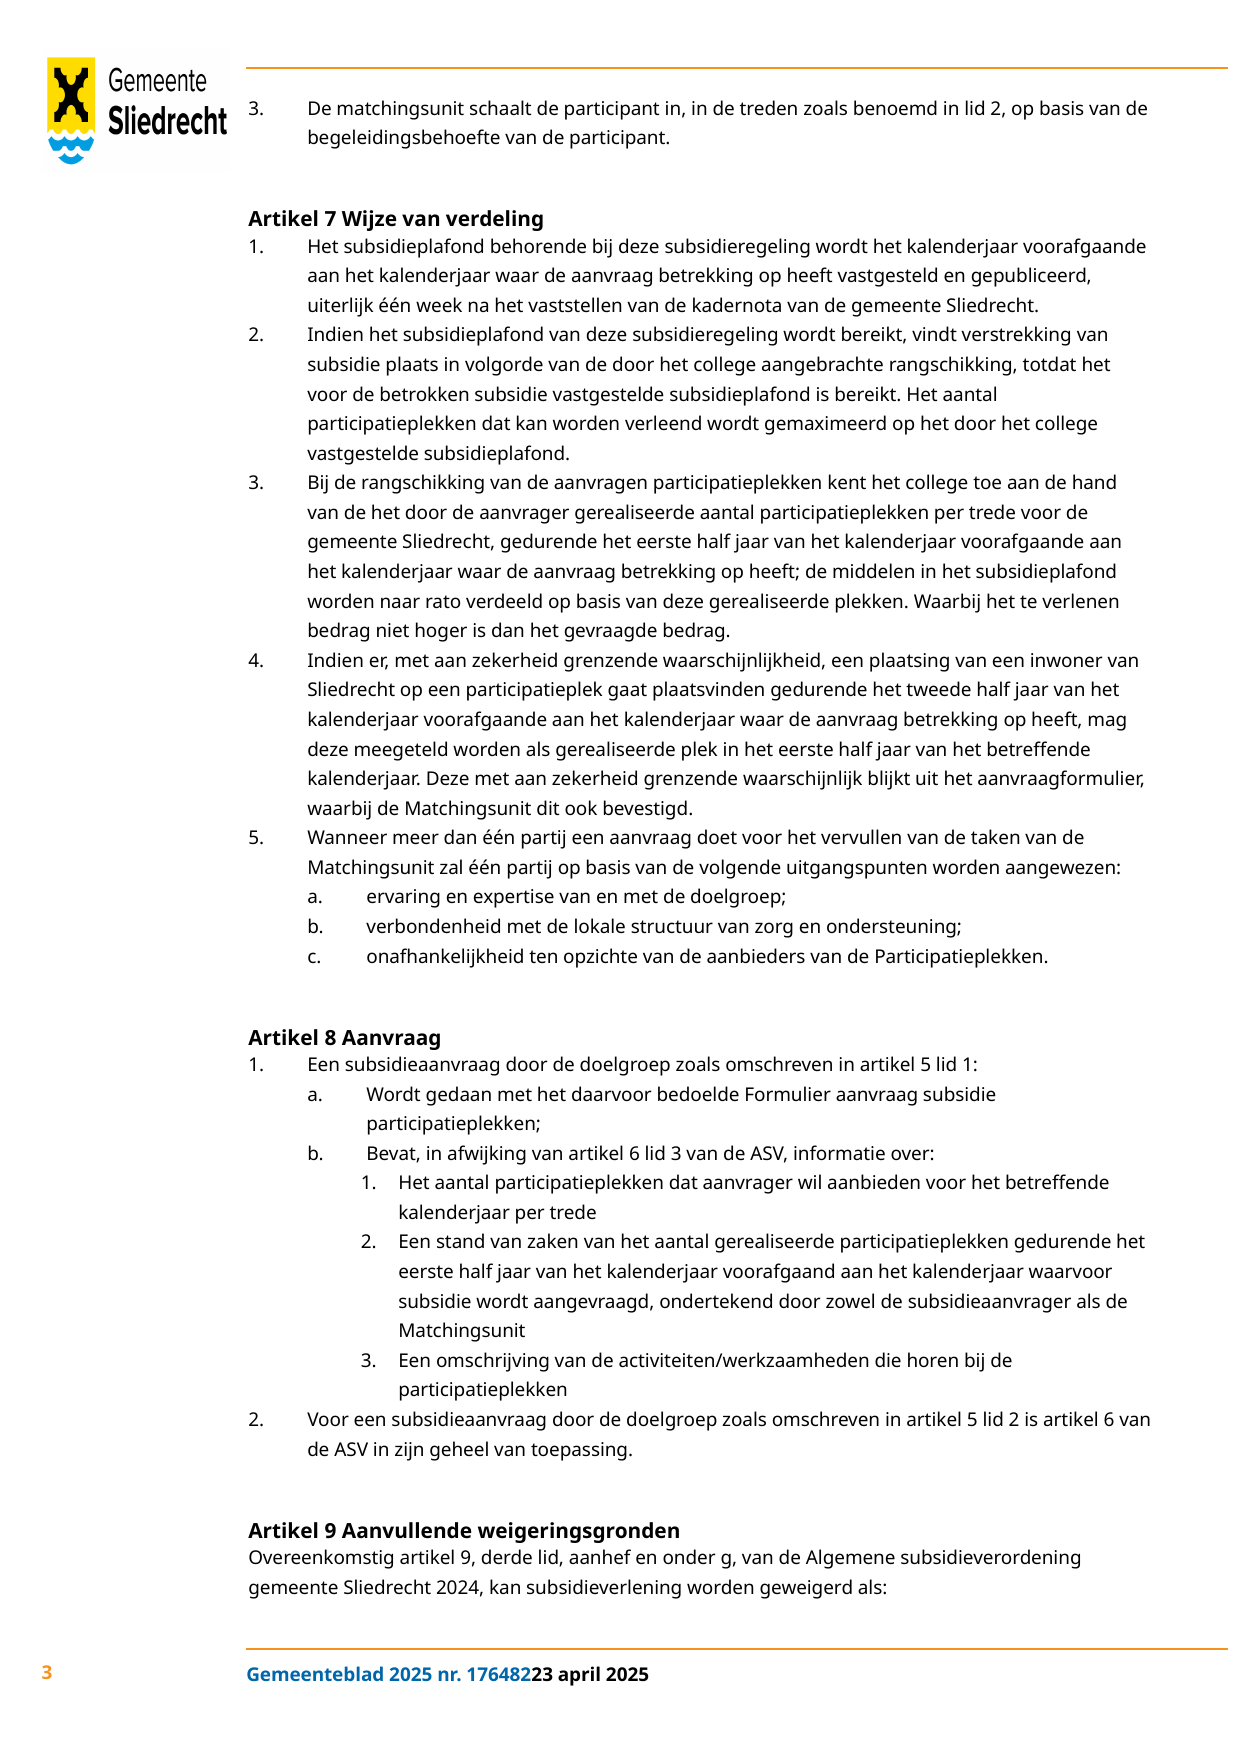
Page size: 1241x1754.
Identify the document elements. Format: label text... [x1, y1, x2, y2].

list verbondenheid met de lokale structuur van zorg en ondersteuning; [307, 913, 1152, 939]
list onafhankelijkheid ten opzichte van de aanbieders van de Participatieplekken. [307, 943, 1152, 968]
list Bevat, in afwijking van artikel 6 lid 3 van de ASV, informatie over: [307, 1140, 1152, 1166]
text Artikel 8 Aanvraag [248, 1023, 1152, 1051]
list De matchingsunit schaalt de participant in, in de treden zoals benoemd in lid 2, op basis van de begeleidingsbehoefte van de participant. [248, 95, 1152, 150]
list Wanneer meer dan één partij een aanvraag doet voor het vervullen van de taken van de Matchingsunit zal één partij op basis van de volgende uitgangspunten worden aangewezen: [248, 824, 1152, 880]
list Bij de rangschikking van de aanvragen participatieplekken kent het college toe aan de hand van de het door de aanvrager gerealiseerde aantal participatieplekken per trede voor de gemeente Sliedrecht, gedurende het eerste half jaar van het kalenderjaar voorafgaande aan het kalenderjaar waar de aanvraag betrekking op heeft; de middelen in het subsidieplafond worden naar rato verdeeld op basis van deze gerealiseerde plekken. Waarbij het te verlenen bedrag niet hoger is dan het gevraagde bedrag. [248, 469, 1152, 643]
list Een subsidieaanvraag door de doelgroep zoals omschreven in artikel 5 lid 1: [248, 1051, 1152, 1077]
list Voor een subsidieaanvraag door de doelgroep zoals omschreven in artikel 5 lid 2 is artikel 6 van de ASV in zijn geheel van toepassing. [248, 1406, 1152, 1462]
list Het subsidieplafond behorende bij deze subsidieregeling wordt het kalenderjaar voorafgaande aan het kalenderjaar waar de aanvraag betrekking op heeft vastgesteld en gepubliceerd, uiterlijk één week na het vaststellen van de kadernota van de gemeente Sliedrecht. [248, 233, 1152, 318]
text Overeenkomstig artikel 9, derde lid, aanhef en onder g, van de Algemene subsidieverordening gemeente Sliedrecht 2024, kan subsidieverlening worden geweigerd als: [248, 1544, 1152, 1599]
picture [41, 47, 231, 172]
list Een omschrijving van de activiteiten/werkzaamheden die horen bij de participatieplekken [361, 1347, 1152, 1402]
text Artikel 7 Wijze van verdeling [248, 204, 1152, 233]
list Indien er, met aan zekerheid grenzende waarschijnlijkheid, een plaatsing van een inwoner van Sliedrecht op een participatieplek gaat plaatsvinden gedurende het tweede half jaar van het kalenderjaar voorafgaande aan het kalenderjaar waar de aanvraag betrekking op heeft, mag deze meegeteld worden als gerealiseerde plek in het eerste half jaar van het betreffende kalenderjaar. Deze met aan zekerheid grenzende waarschijnlijk blijkt uit het aanvraagformulier, waarbij de Matchingsunit dit ook bevestigd. [248, 647, 1152, 821]
text Artikel 9 Aanvullende weigeringsgronden [248, 1516, 1152, 1544]
list Het aantal participatieplekken dat aanvrager wil aanbieden voor het betreffende kalenderjaar per trede [361, 1169, 1152, 1225]
list Een stand van zaken van het aantal gerealiseerde participatieplekken gedurende het eerste half jaar van het kalenderjaar voorafgaand aan het kalenderjaar waarvoor subsidie wordt aangevraagd, ondertekend door zowel de subsidieaanvrager als de Matchingsunit [361, 1229, 1152, 1343]
list Indien het subsidieplafond van deze subsidieregeling wordt bereikt, vindt verstrekking van subsidie plaats in volgorde van de door het college aangebrachte rangschikking, totdat het voor de betrokken subsidie vastgestelde subsidieplafond is bereikt. Het aantal participatieplekken dat kan worden verleend wordt gemaximeerd op het door het college vastgestelde subsidieplafond. [248, 322, 1152, 466]
list ervaring en expertise van en met de doelgroep; [307, 884, 1152, 909]
list Wordt gedaan met het daarvoor bedoelde Formulier aanvraag subsidie participatieplekken; [307, 1081, 1152, 1136]
